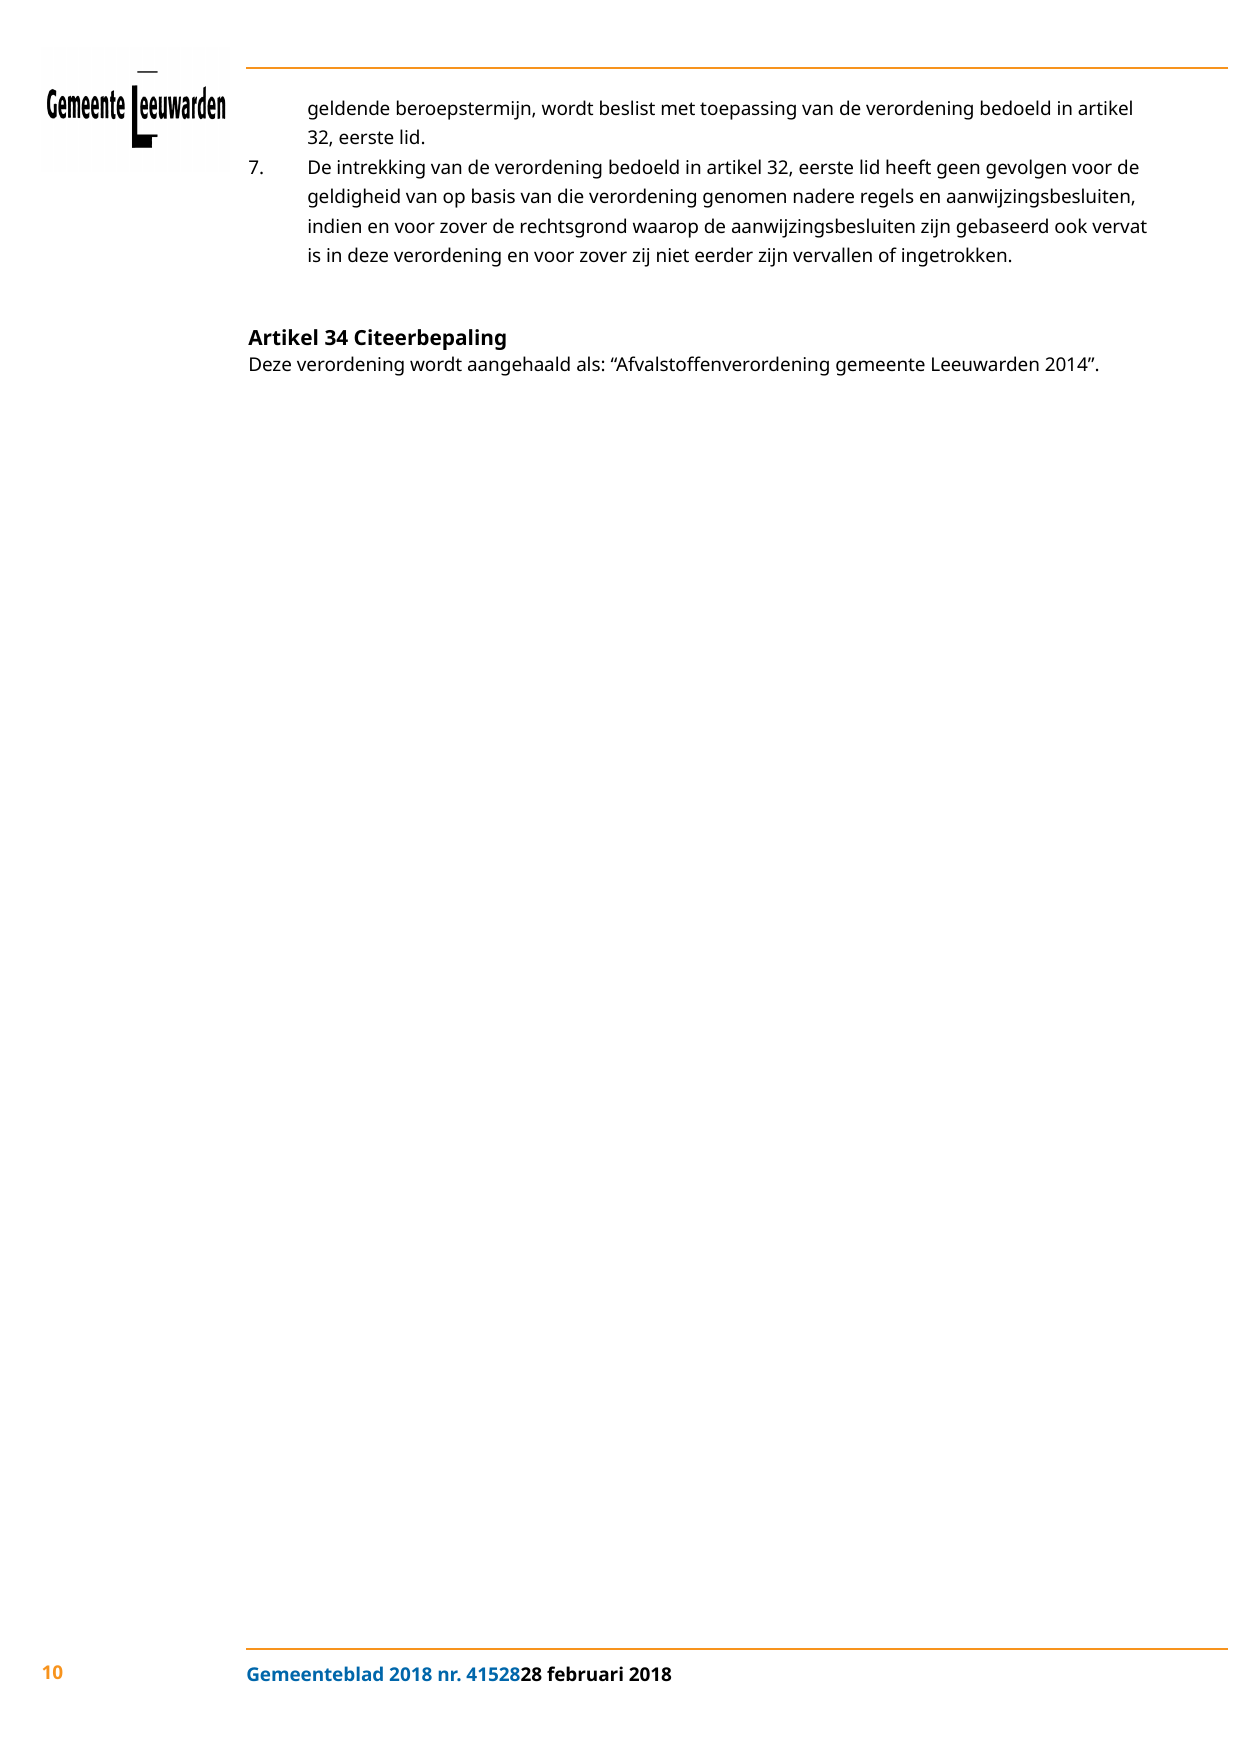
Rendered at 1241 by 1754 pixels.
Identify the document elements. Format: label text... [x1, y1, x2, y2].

list geldende beroepstermijn, wordt beslist met toepassing van de verordening bedoeld in artikel 32, eerste lid. [248, 95, 1152, 150]
text Artikel 34 Citeerbepaling [248, 323, 1152, 351]
picture [41, 47, 231, 172]
text Deze verordening wordt aangehaald als: “Afvalstoffenverordening gemeente Leeuwarden 2014”. [248, 351, 1152, 377]
list De intrekking van de verordening bedoeld in artikel 32, eerste lid heeft geen gevolgen voor de geldigheid van op basis van die verordening genomen nadere regels en aanwijzingsbesluiten, indien en voor zover de rechtsgrond waarop de aanwijzingsbesluiten zijn gebaseerd ook vervat is in deze verordening en voor zover zij niet eerder zijn vervallen of ingetrokken. [248, 154, 1152, 268]
